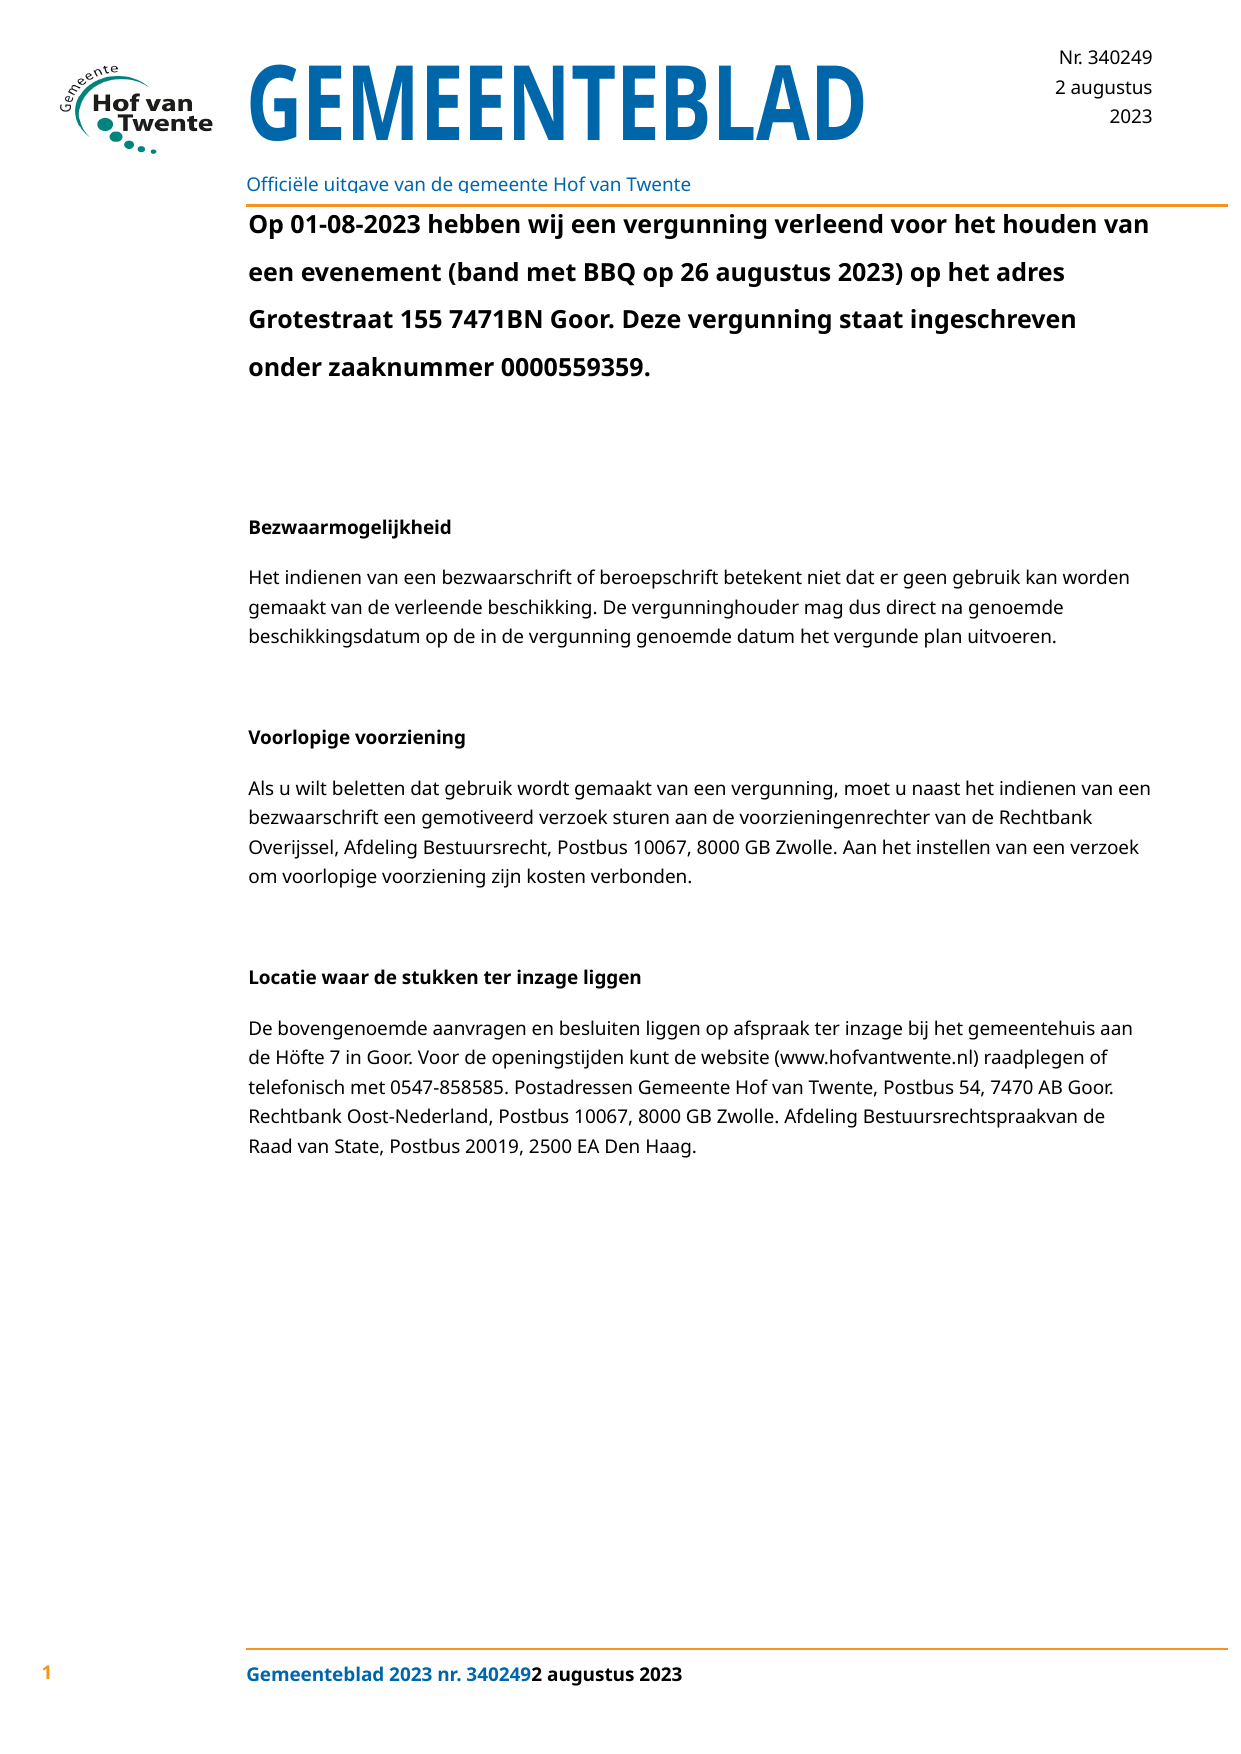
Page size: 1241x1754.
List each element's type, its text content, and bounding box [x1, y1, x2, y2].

text Locatie waar de stukken ter inzage liggen [248, 964, 1152, 990]
text De bovengenoemde aanvragen en besluiten liggen op afspraak ter inzage bij het gemeentehuis aan de Höfte 7 in Goor. Voor de openingstijden kunt de website (www.hofvantwente.nl) raadplegen of telefonisch met 0547-858585. Postadressen Gemeente Hof van Twente, Postbus 54, 7470 AB Goor. Rechtbank Oost-Nederland, Postbus 10067, 8000 GB Zwolle. Afdeling Bestuursrechtspraakvan de Raad van State, Postbus 20019, 2500 EA Den Haag. [248, 1015, 1152, 1159]
picture [41, 47, 231, 172]
text Op 01-08-2023 hebben wij een vergunning verleend voor het houden van een evenement (band met BBQ op 26 augustus 2023) op het adres Grotestraat 155 7471BN Goor. Deze vergunning staat ingeschreven onder zaaknummer 0000559359. [248, 207, 1152, 384]
text Als u wilt beletten dat gebruik wordt gemaakt van een vergunning, moet u naast het indienen van een bezwaarschrift een gemotiveerd verzoek sturen aan de voorzieningenrechter van de Rechtbank Overijssel, Afdeling Bestuursrecht, Postbus 10067, 8000 GB Zwolle. Aan het instellen van een verzoek om voorlopige voorziening zijn kosten verbonden. [248, 775, 1152, 889]
text Het indienen van een bezwaarschrift of beroepschrift betekent niet dat er geen gebruik kan worden gemaakt van de verleende beschikking. De vergunninghouder mag dus direct na genoemde beschikkingsdatum op de in de vergunning genoemde datum het vergunde plan uitvoeren. [248, 564, 1152, 649]
text Voorlopige voorziening [248, 724, 1152, 750]
text Bezwaarmogelijkheid [248, 514, 1152, 540]
